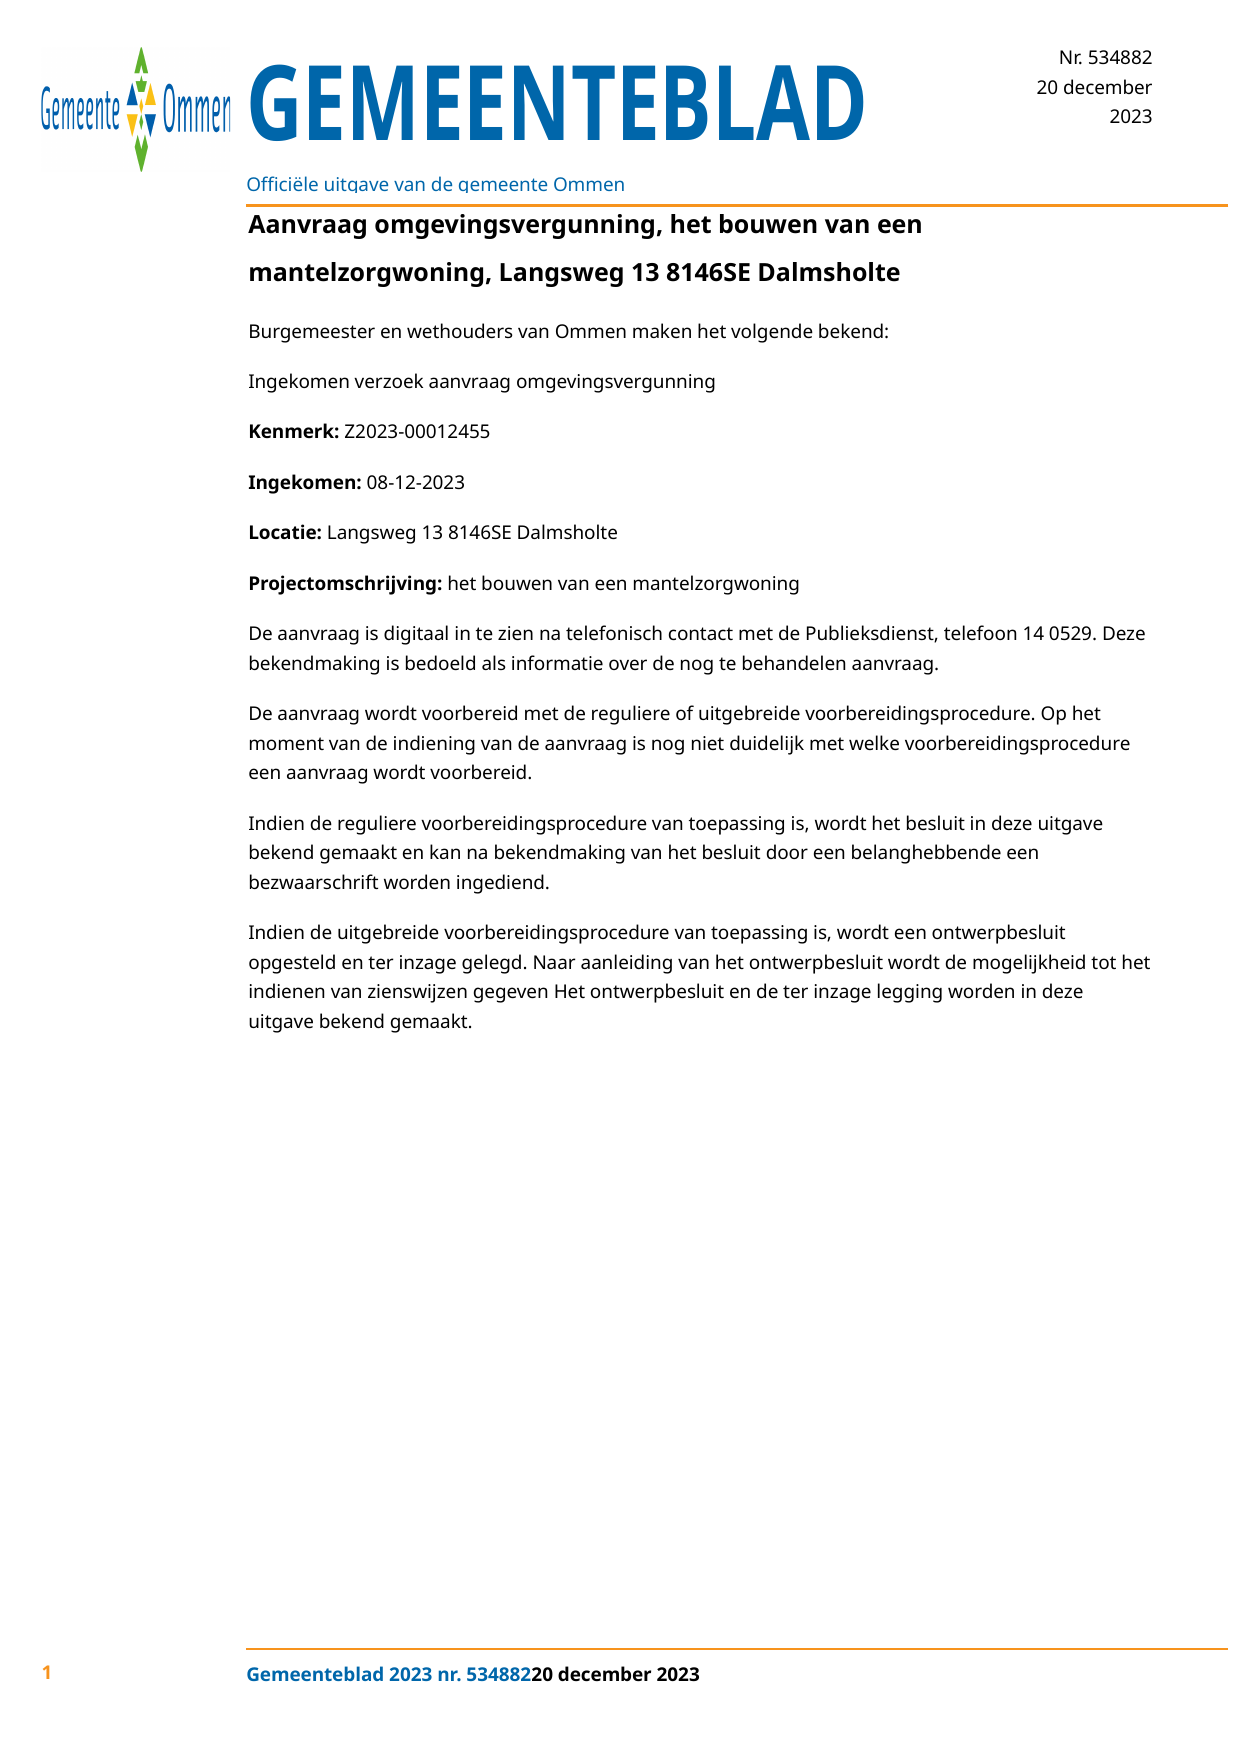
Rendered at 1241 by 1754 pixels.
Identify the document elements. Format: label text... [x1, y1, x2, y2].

text Ingekomen verzoek aanvraag omgevingsvergunning [248, 368, 1152, 394]
text Burgemeester en wethouders van Ommen maken het volgende bekend: [248, 318, 1152, 344]
text Aanvraag omgevingsvergunning, het bouwen van een mantelzorgwoning, Langsweg 13 8146SE Dalmsholte [248, 207, 1152, 288]
text Ingekomen: 08-12-2023 [248, 469, 1152, 495]
text Indien de uitgebreide voorbereidingsprocedure van toepassing is, wordt een ontwerpbesluit opgesteld en ter inzage gelegd. Naar aanleiding van het ontwerpbesluit wordt de mogelijkheid tot het indienen van zienswijzen gegeven Het ontwerpbesluit en de ter inzage legging worden in deze uitgave bekend gemaakt. [248, 919, 1152, 1034]
text De aanvraag wordt voorbereid met de reguliere of uitgebreide voorbereidingsprocedure. Op het moment van de indiening van de aanvraag is nog niet duidelijk met welke voorbereidingsprocedure een aanvraag wordt voorbereid. [248, 700, 1152, 785]
text Locatie: Langsweg 13 8146SE Dalmsholte [248, 519, 1152, 545]
picture [41, 47, 231, 172]
text De aanvraag is digitaal in te zien na telefonisch contact met de Publieksdienst, telefoon 14 0529. Deze bekendmaking is bedoeld als informatie over de nog te behandelen aanvraag. [248, 620, 1152, 676]
text Projectomschrijving: het bouwen van een mantelzorgwoning [248, 570, 1152, 596]
text Indien de reguliere voorbereidingsprocedure van toepassing is, wordt het besluit in deze uitgave bekend gemaakt en kan na bekendmaking van het besluit door een belanghebbende een bezwaarschrift worden ingediend. [248, 810, 1152, 895]
text Kenmerk: Z2023-00012455 [248, 419, 1152, 444]
